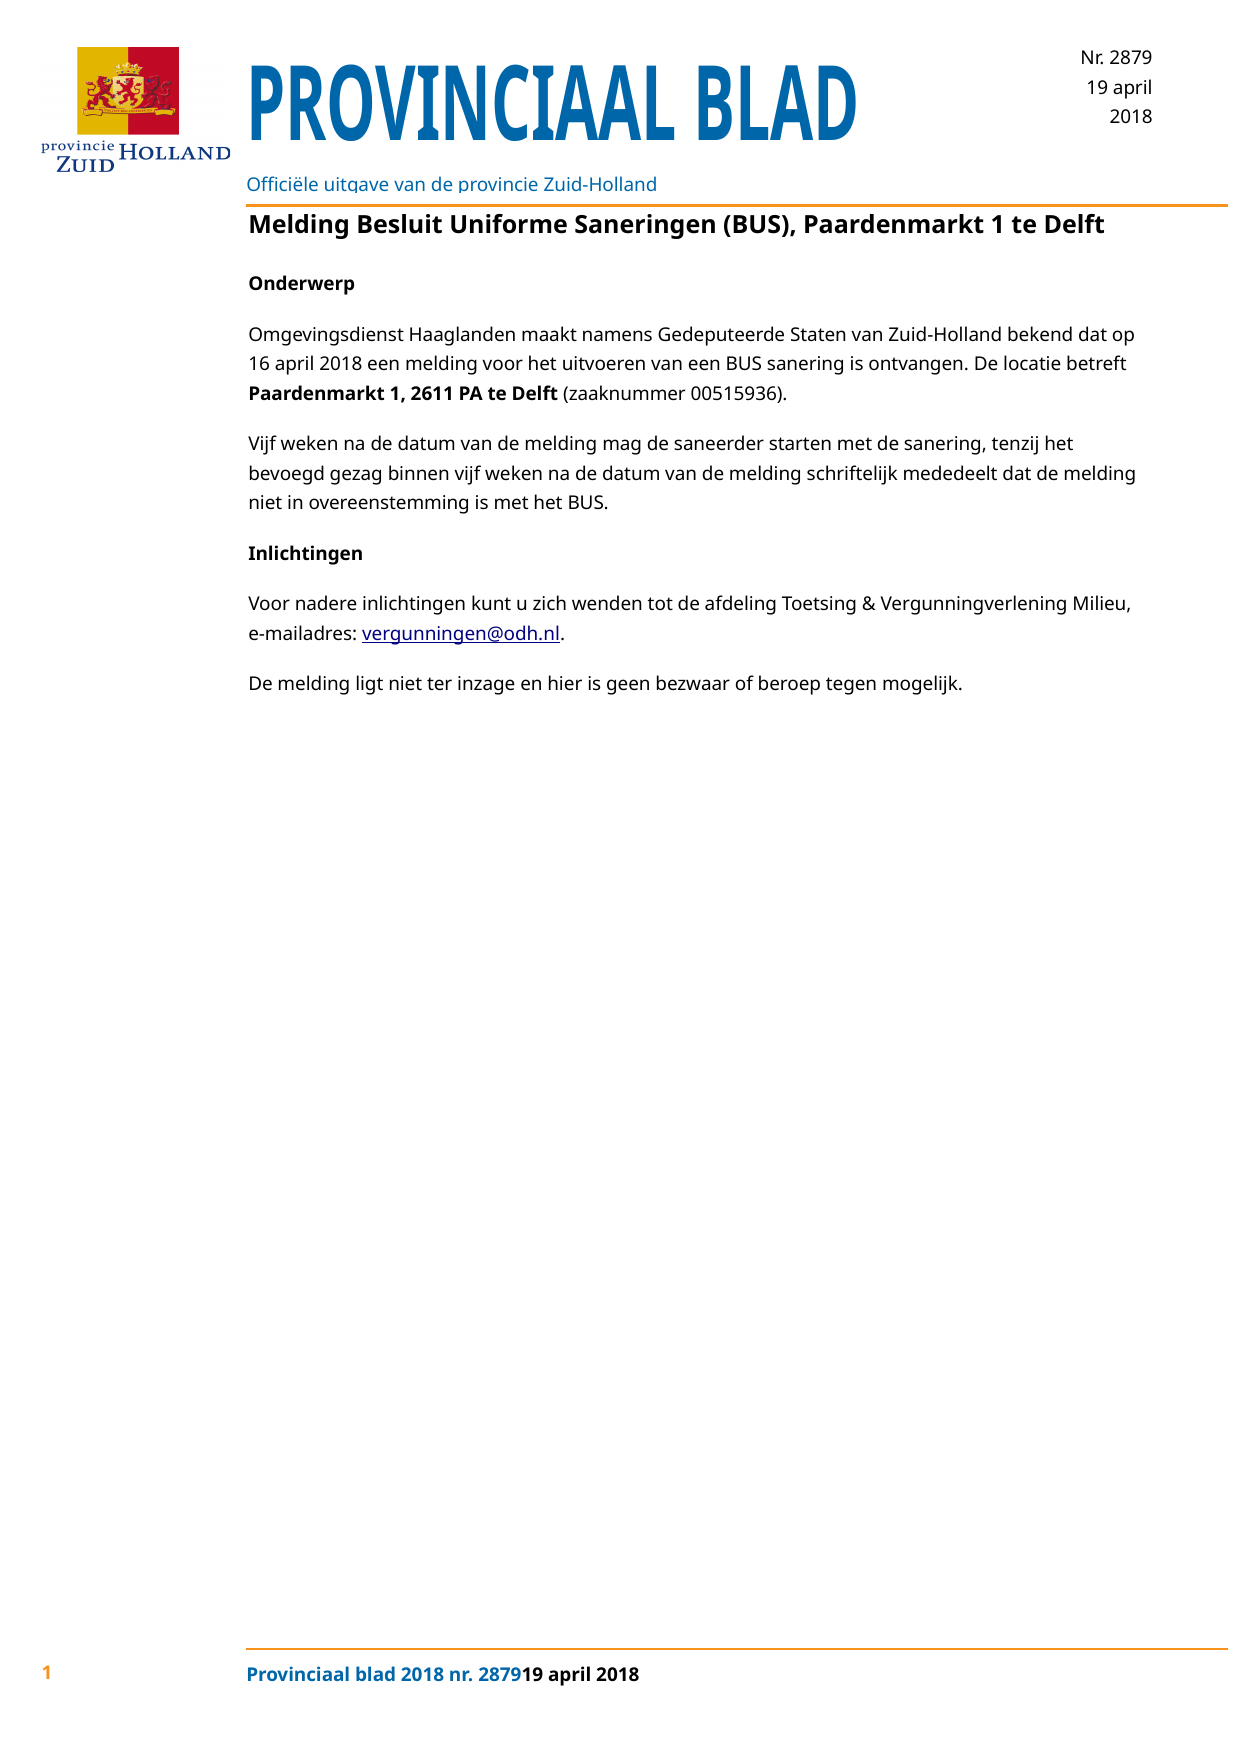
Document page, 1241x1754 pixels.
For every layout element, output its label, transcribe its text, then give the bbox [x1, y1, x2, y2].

text Voor nadere inlichtingen kunt u zich wenden tot de afdeling Toetsing & Vergunningverlening Milieu, e-mailadres: vergunningen@odh.nl. [248, 590, 1152, 646]
text De melding ligt niet ter inzage en hier is geen bezwaar of beroep tegen mogelijk. [248, 670, 1152, 696]
text Omgevingsdienst Haaglanden maakt namens Gedeputeerde Staten van Zuid-Holland bekend dat op 16 april 2018 een melding voor het uitvoeren van een BUS sanering is ontvangen. De locatie betreft Paardenmarkt 1, 2611 PA te Delft (zaaknummer 00515936). [248, 321, 1152, 406]
text Inlichtingen [248, 540, 1152, 566]
text Melding Besluit Uniforme Saneringen (BUS), Paardenmarkt 1 te Delft [248, 207, 1152, 241]
text Vijf weken na de datum van de melding mag de saneerder starten met de sanering, tenzij het bevoegd gezag binnen vijf weken na de datum van de melding schriftelijk mededeelt dat de melding niet in overeenstemming is met het BUS. [248, 430, 1152, 515]
picture [41, 47, 231, 172]
text Onderwerp [248, 270, 1152, 296]
